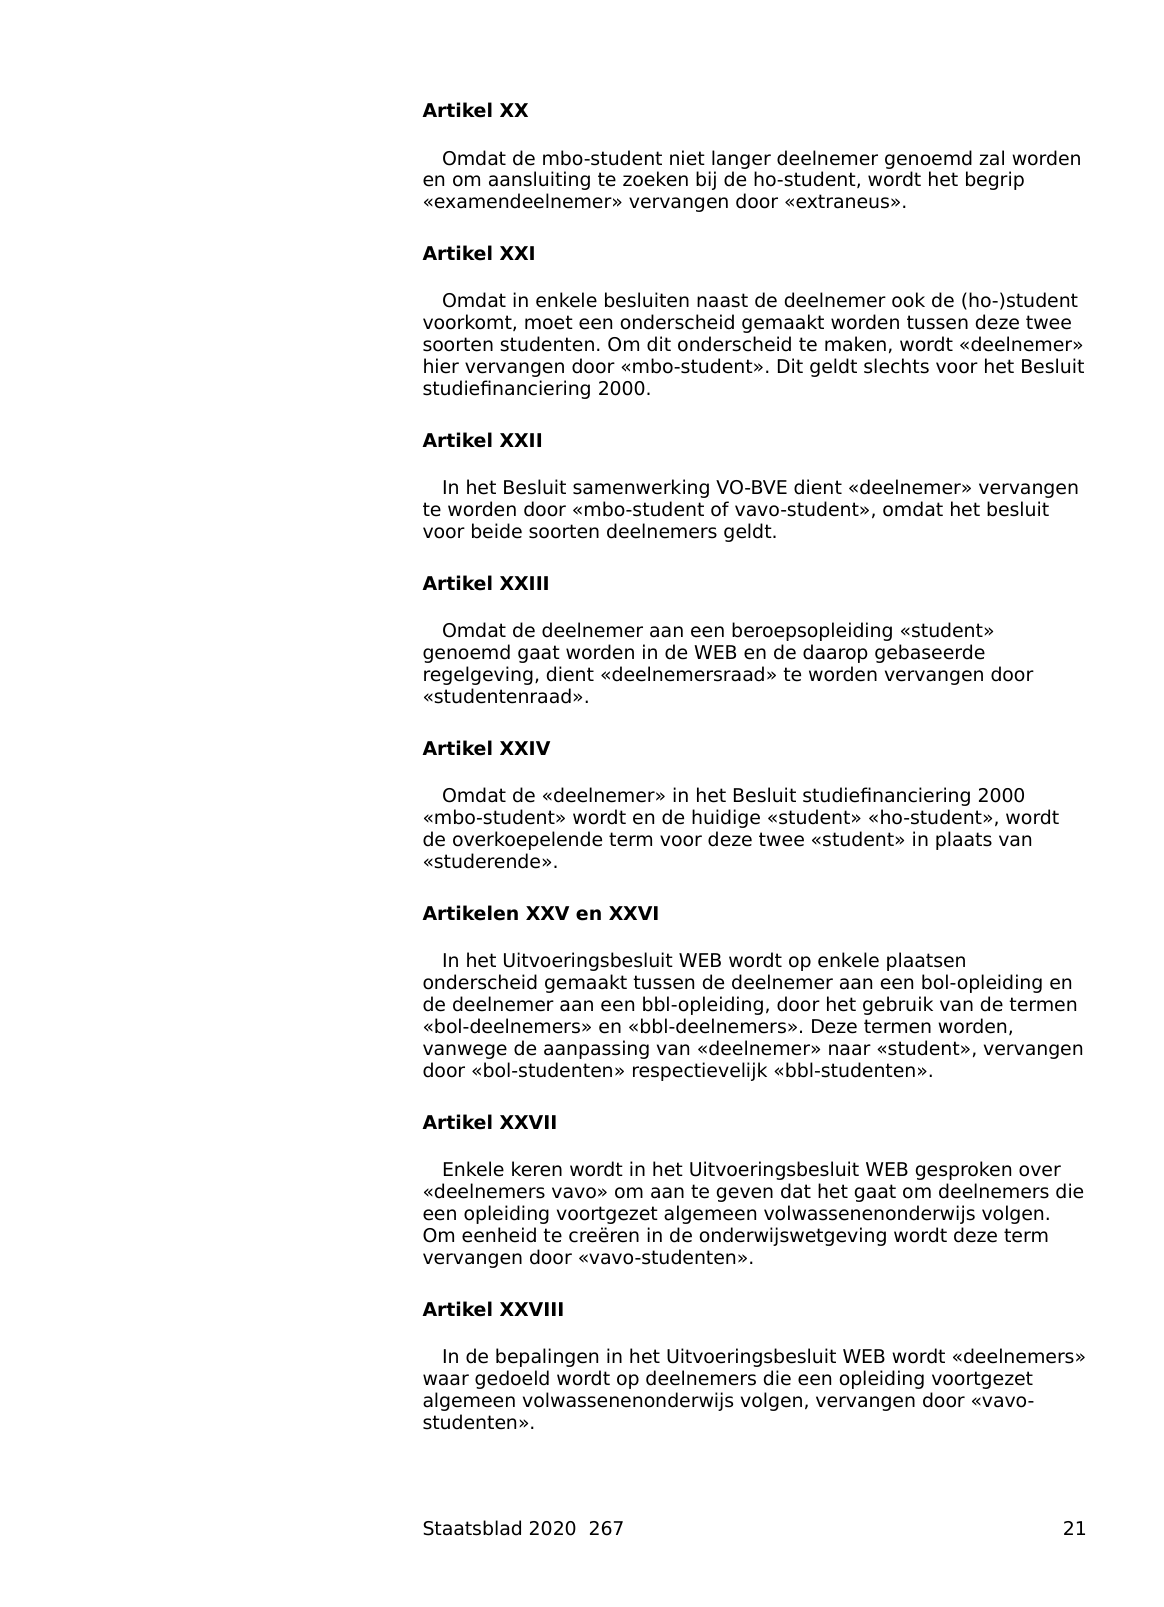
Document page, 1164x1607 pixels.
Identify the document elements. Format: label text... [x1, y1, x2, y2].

subtitle Artikel XXVIII [422, 1299, 1087, 1321]
subtitle Artikel XXVII [422, 1112, 1087, 1134]
text In het Besluit samenwerking VO-BVE dient «deelnemer» vervangen te worden door «mbo-student of vavo-student», omdat het besluit voor beide soorten deelnemers geldt. [422, 477, 1087, 543]
text Enkele keren wordt in het Uitvoeringsbesluit WEB gesproken over «deelnemers vavo» om aan te geven dat het gaat om deelnemers die een opleiding voortgezet algemeen volwassenenonderwijs volgen. Om eenheid te creëren in de onderwijswetgeving wordt deze term vervangen door «vavo-studenten». [422, 1159, 1087, 1269]
text Omdat de deelnemer aan een beroepsopleiding «student» genoemd gaat worden in de WEB en de daarop gebaseerde regelgeving, dient «deelnemersraad» te worden vervangen door «studentenraad». [422, 620, 1087, 708]
subtitle Artikel XXIV [422, 738, 1087, 760]
text In het Uitvoeringsbesluit WEB wordt op enkele plaatsen onderscheid gemaakt tussen de deelnemer aan een bol-opleiding en de deelnemer aan een bbl-opleiding, door het gebruik van de termen «bol-deelnemers» en «bbl-deelnemers». Deze termen worden, vanwege de aanpassing van «deelnemer» naar «student», vervangen door «bol-studenten» respectievelijk «bbl-studenten». [422, 950, 1087, 1082]
subtitle Artikel XXIII [422, 573, 1087, 595]
text Omdat in enkele besluiten naast de deelnemer ook de (ho-)student voorkomt, moet een onderscheid gemaakt worden tussen deze twee soorten studenten. Om dit onderscheid te maken, wordt «deelnemer» hier vervangen door «mbo-student». Dit geldt slechts voor het Besluit studiefinanciering 2000. [422, 290, 1087, 400]
text Omdat de mbo-student niet langer deelnemer genoemd zal worden en om aansluiting te zoeken bij de ho-student, wordt het begrip «examendeelnemer» vervangen door «extraneus». [422, 147, 1087, 213]
subtitle Artikel XXII [422, 430, 1087, 452]
text In de bepalingen in het Uitvoeringsbesluit WEB wordt «deelnemers» waar gedoeld wordt op deelnemers die een opleiding voortgezet algemeen volwassenenonderwijs volgen, vervangen door «vavo-studenten». [422, 1346, 1087, 1433]
subtitle Artikel XX [422, 100, 1087, 122]
text Omdat de «deelnemer» in het Besluit studiefinanciering 2000 «mbo-student» wordt en de huidige «student» «ho-student», wordt de overkoepelende term voor deze twee «student» in plaats van «studerende». [422, 785, 1087, 873]
subtitle Artikelen XXV en XXVI [422, 903, 1087, 925]
subtitle Artikel XXI [422, 243, 1087, 265]
